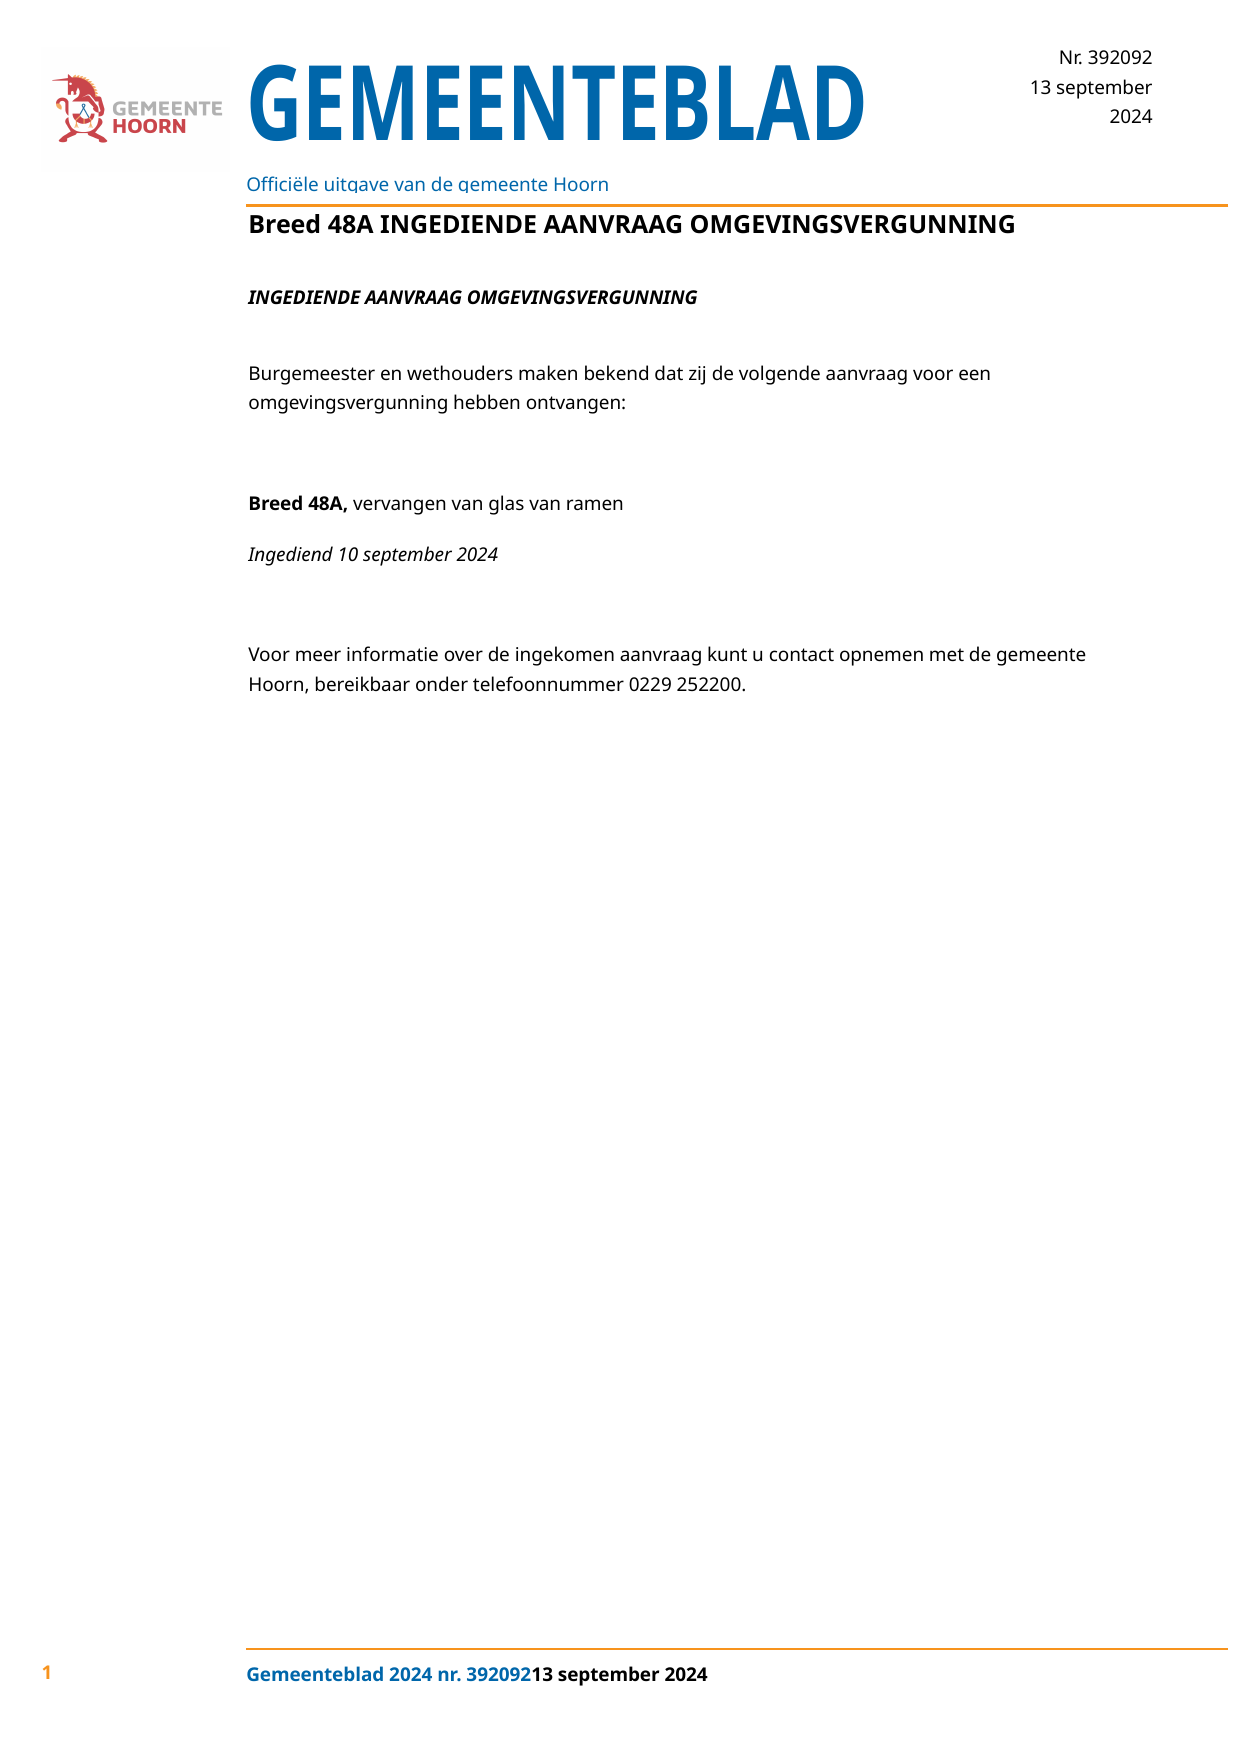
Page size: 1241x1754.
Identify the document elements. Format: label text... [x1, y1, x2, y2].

text Burgemeester en wethouders maken bekend dat zij de volgende aanvraag voor een omgevingsvergunning hebben ontvangen: [248, 360, 1152, 415]
picture [41, 47, 231, 172]
text Ingediend 10 september 2024 [248, 541, 1152, 567]
text Breed 48A INGEDIENDE AANVRAAG OMGEVINGSVERGUNNING [248, 207, 1152, 241]
text Breed 48A, vervangen van glas van ramen [248, 490, 1152, 516]
text INGEDIENDE AANVRAAG OMGEVINGSVERGUNNING [248, 284, 1152, 309]
text Voor meer informatie over de ingekomen aanvraag kunt u contact opnemen met de gemeente Hoorn, bereikbaar onder telefoonnummer 0229 252200. [248, 642, 1152, 697]
